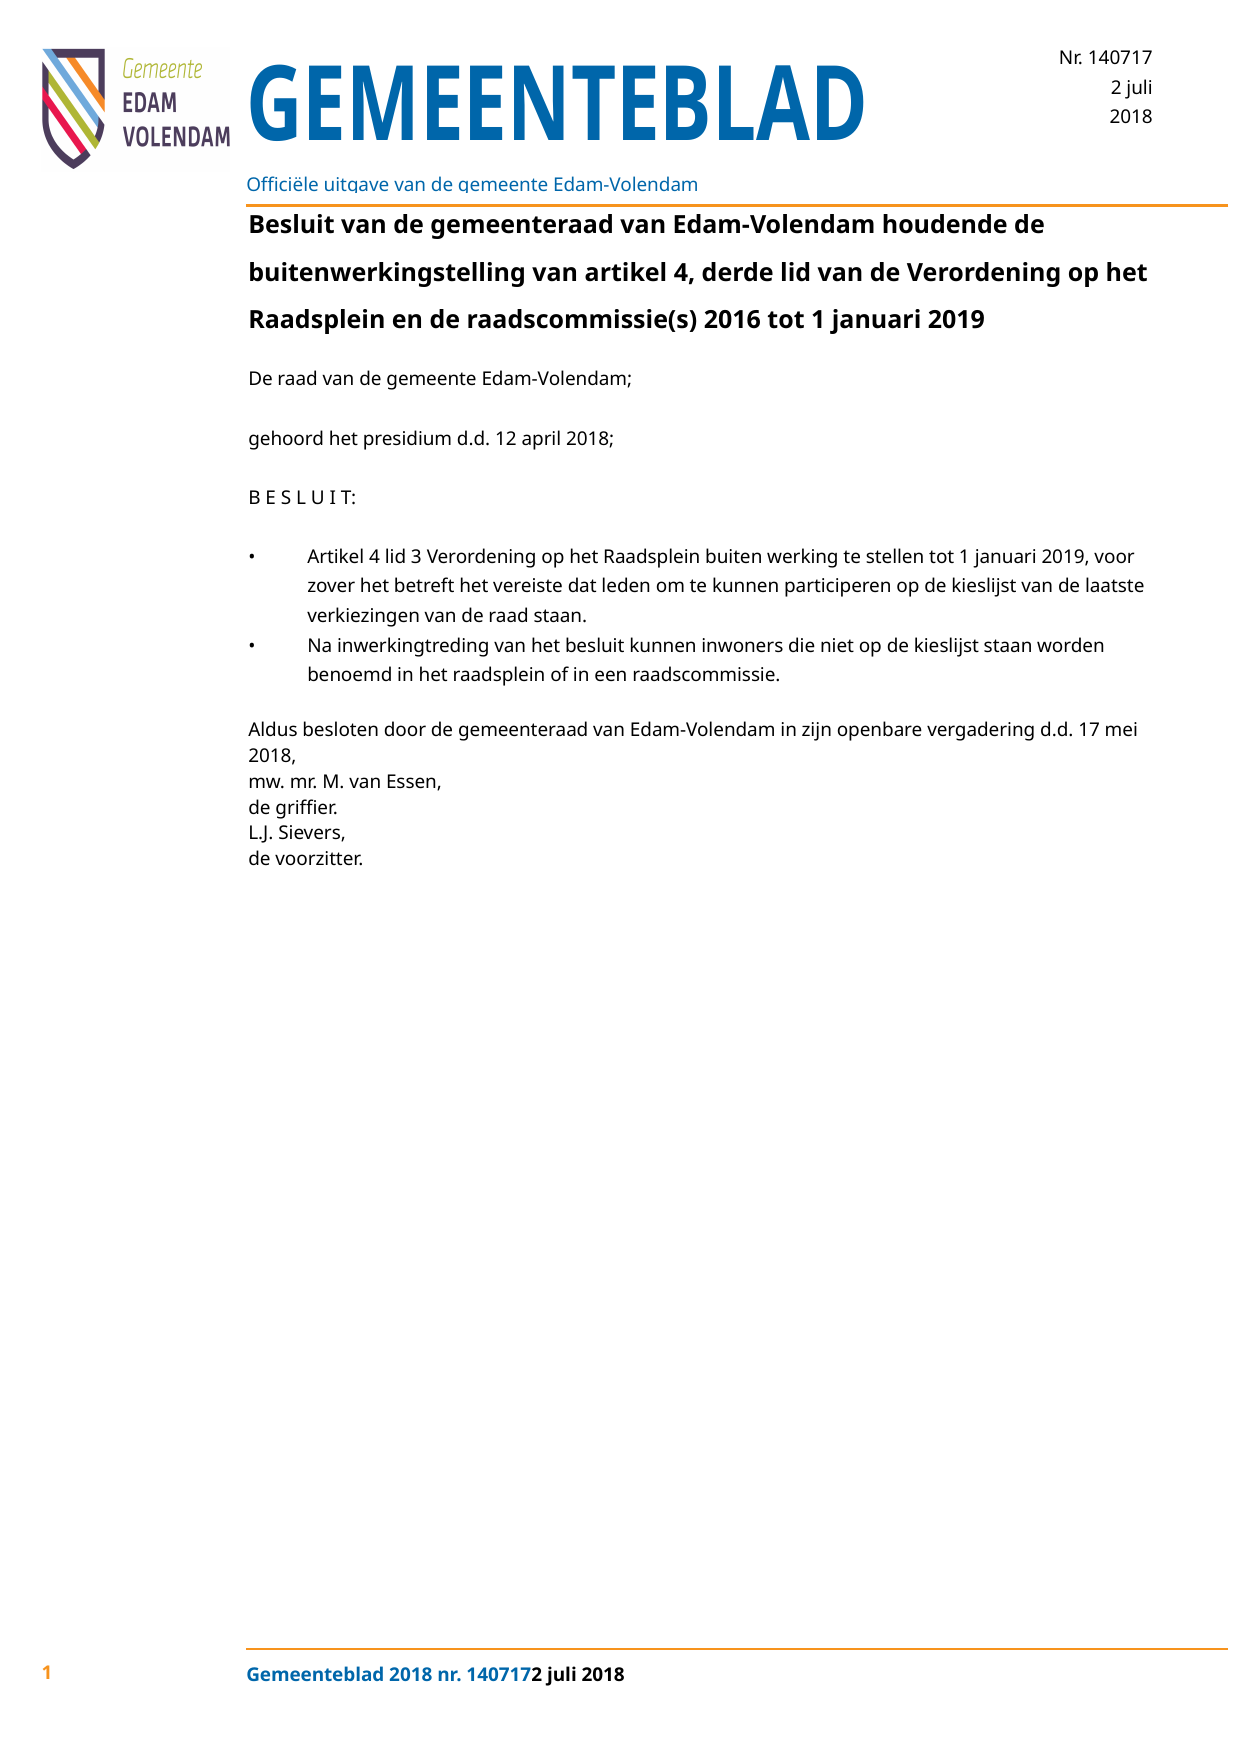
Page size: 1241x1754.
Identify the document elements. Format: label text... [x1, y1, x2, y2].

text mw. mr. M. van Essen, [248, 768, 1152, 794]
text B E S L U I T: [248, 484, 1152, 509]
text de griffier. [248, 794, 1152, 819]
text gehoord het presidium d.d. 12 april 2018; [248, 425, 1152, 450]
text Aldus besloten door de gemeenteraad van Edam-Volendam in zijn openbare vergadering d.d. 17 mei 2018, [248, 717, 1152, 768]
text De raad van de gemeente Edam-Volendam; [248, 366, 1152, 391]
list Na inwerkingtreding van het besluit kunnen inwoners die niet op de kieslijst staan worden benoemd in het raadsplein of in een raadscommissie. [248, 632, 1152, 687]
text L.J. Sievers, [248, 819, 1152, 845]
text Besluit van de gemeenteraad van Edam-Volendam houdende de buitenwerkingstelling van artikel 4, derde lid van de Verordening op het Raadsplein en de raadscommissie(s) 2016 tot 1 januari 2019 [248, 207, 1152, 336]
picture [41, 47, 231, 172]
text de voorzitter. [248, 845, 1152, 871]
list Artikel 4 lid 3 Verordening op het Raadsplein buiten werking te stellen tot 1 januari 2019, voor zover het betreft het vereiste dat leden om te kunnen participeren op de kieslijst van de laatste verkiezingen van de raad staan. [248, 543, 1152, 628]
